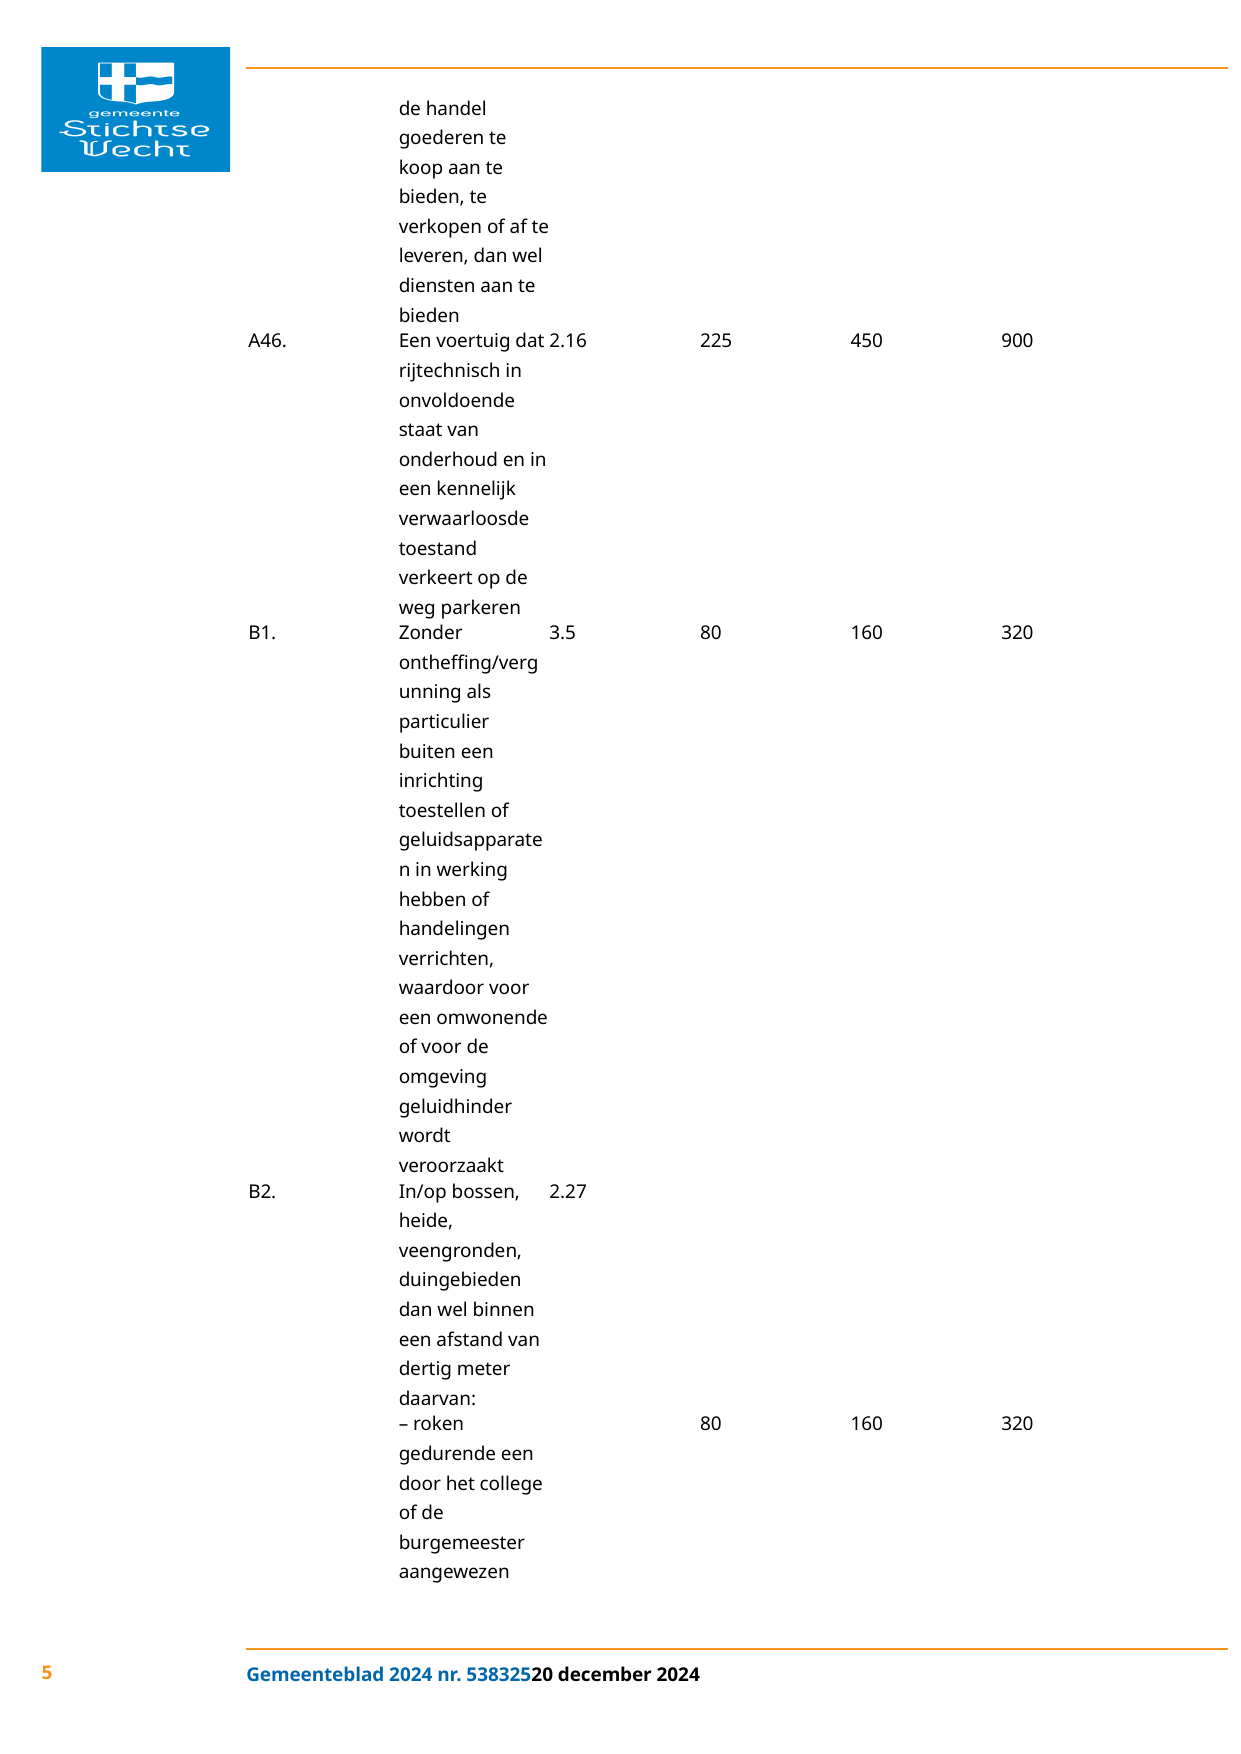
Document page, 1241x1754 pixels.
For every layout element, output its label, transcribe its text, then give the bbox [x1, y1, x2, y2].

table_cell 900 [1001, 328, 1152, 619]
table_cell 2.27 [549, 1178, 700, 1584]
table_cell 225 [700, 328, 850, 619]
table_cell [1001, 1178, 1152, 1411]
table_cell 2.16 [549, 328, 700, 619]
table_cell 160 [850, 620, 1001, 1178]
table_cell 3.5 [549, 620, 700, 1178]
table_cell 320 [1001, 1411, 1152, 1584]
picture [99, 63, 135, 101]
table_cell Zonder ontheffing/vergunning als particulier buiten een inrichting toestellen of geluidsapparaten in werking hebben of handelingen verrichten, waardoor voor een omwonende of voor de omgeving geluidhinder wordt veroorzaakt [399, 620, 549, 1178]
table_cell [700, 1178, 850, 1411]
table_cell [850, 95, 1001, 328]
table_cell 160 [850, 1411, 1001, 1584]
picture [137, 63, 174, 103]
table_cell [700, 95, 850, 328]
table_cell Een voertuig dat rijtechnisch in onvoldoende staat van onderhoud en in een kennelijk verwaarloosde toestand verkeert op de weg parkeren [399, 328, 549, 619]
table_cell A46. [248, 328, 398, 619]
table_cell 80 [700, 1411, 850, 1584]
table_cell [248, 95, 398, 328]
table_cell B2. [248, 1178, 398, 1584]
table_cell 320 [1001, 620, 1152, 1178]
table_cell 450 [850, 328, 1001, 619]
table_cell [850, 1178, 1001, 1411]
table_cell – roken gedurende een door het college of de burgemeester aangewezen [399, 1411, 549, 1584]
table_cell 80 [700, 620, 850, 1178]
table_cell B1. [248, 620, 398, 1178]
table_cell [549, 95, 700, 328]
table_cell de handel goederen te koop aan te bieden, te verkopen of af te leveren, dan wel diensten aan te bieden [399, 95, 549, 328]
table_cell [1001, 95, 1152, 328]
table_cell In/op bossen, heide, veengronden, duingebieden dan wel binnen een afstand van dertig meter daarvan: [399, 1178, 549, 1411]
